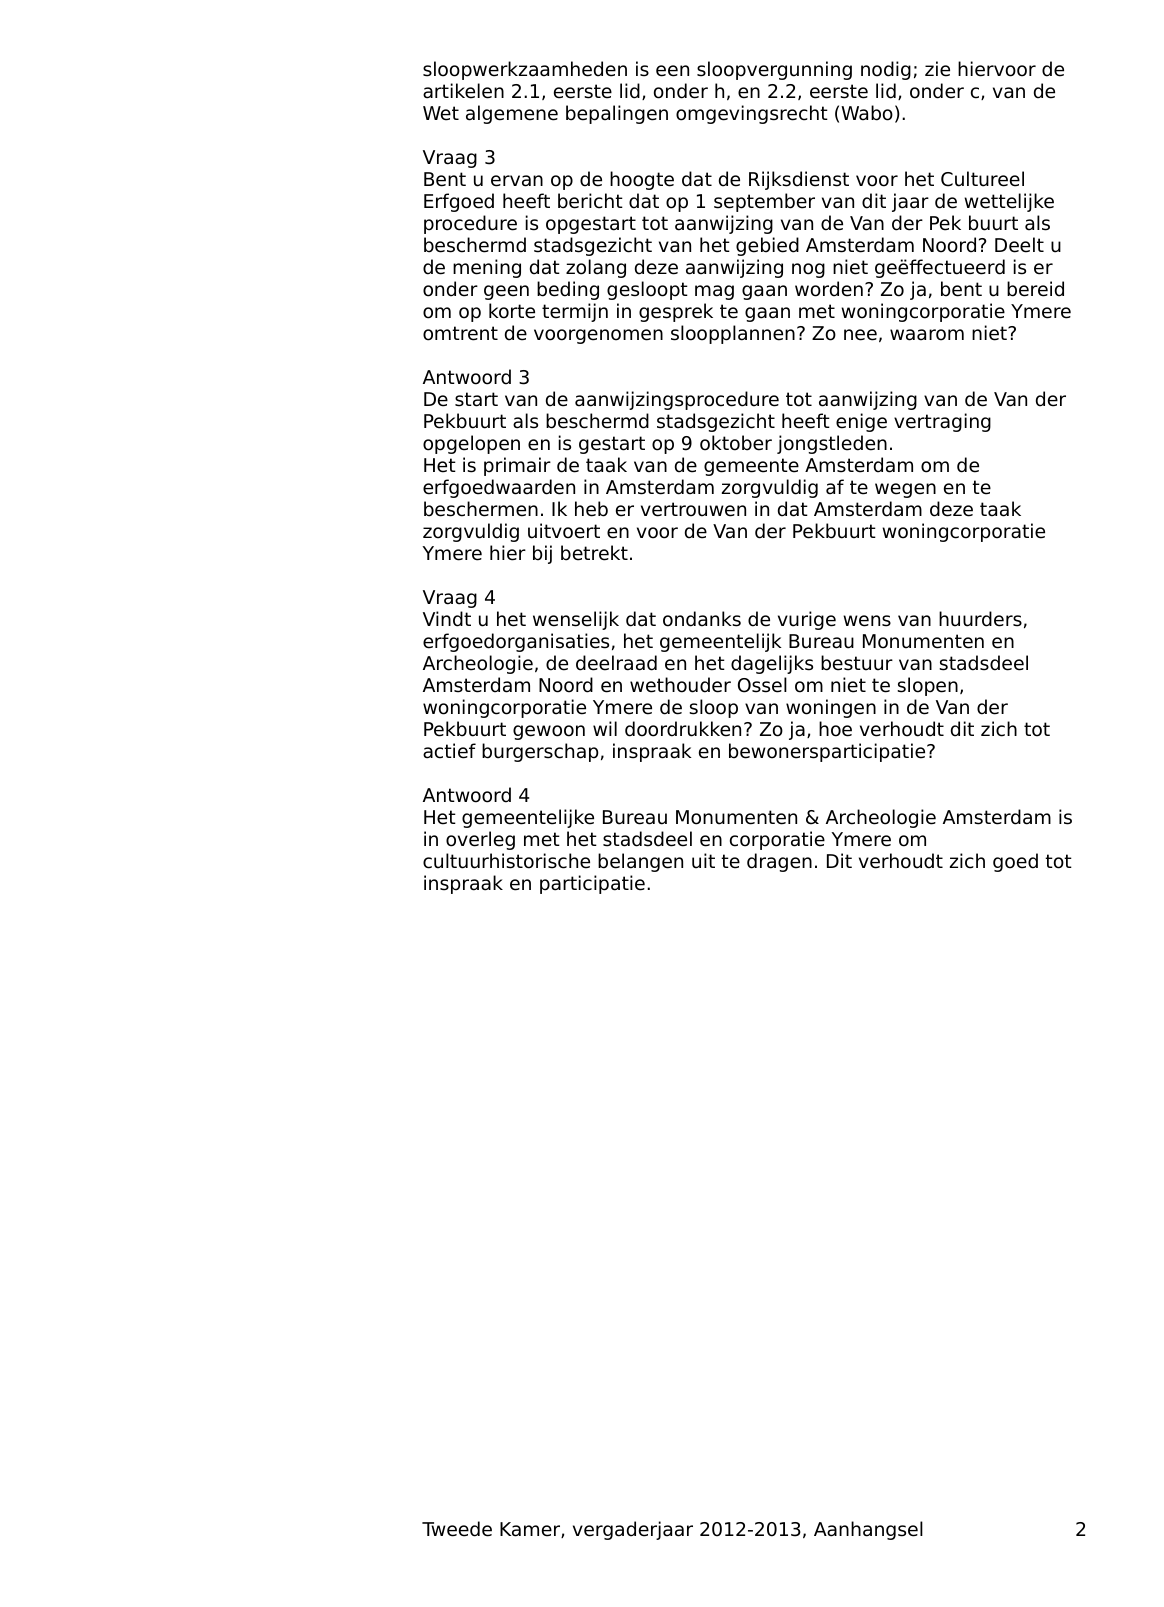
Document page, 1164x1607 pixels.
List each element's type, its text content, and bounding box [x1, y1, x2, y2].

text De start van de aanwijzingsprocedure tot aanwijzing van de Van der Pekbuurt als beschermd stadsgezicht heeft enige vertraging opgelopen en is gestart op 9 oktober jongstleden. [422, 389, 1087, 455]
text Vraag 3 [422, 147, 1087, 169]
text Vindt u het wenselijk dat ondanks de vurige wens van huurders, erfgoedorganisaties, het gemeentelijk Bureau Monumenten en Archeologie, de deelraad en het dagelijks bestuur van stadsdeel Amsterdam Noord en wethouder Ossel om niet te slopen, woningcorporatie Ymere de sloop van woningen in de Van der Pekbuurt gewoon wil doordrukken? Zo ja, hoe verhoudt dit zich tot actief burgerschap, inspraak en bewonersparticipatie? [422, 609, 1087, 763]
text Het is primair de taak van de gemeente Amsterdam om de erfgoedwaarden in Amsterdam zorgvuldig af te wegen en te beschermen. Ik heb er vertrouwen in dat Amsterdam deze taak zorgvuldig uitvoert en voor de Van der Pekbuurt woningcorporatie Ymere hier bij betrekt. [422, 455, 1087, 565]
text Antwoord 4 [422, 785, 1087, 807]
text Antwoord 3 [422, 367, 1087, 389]
text Het gemeentelijke Bureau Monumenten & Archeologie Amsterdam is in overleg met het stadsdeel en corporatie Ymere om cultuurhistorische belangen uit te dragen. Dit verhoudt zich goed tot inspraak en participatie. [422, 807, 1087, 895]
text sloopwerkzaamheden is een sloopvergunning nodig; zie hiervoor de artikelen 2.1, eerste lid, onder h, en 2.2, eerste lid, onder c, van de Wet algemene bepalingen omgevingsrecht (Wabo). [422, 59, 1087, 125]
text Vraag 4 [422, 587, 1087, 609]
text Bent u ervan op de hoogte dat de Rijksdienst voor het Cultureel Erfgoed heeft bericht dat op 1 september van dit jaar de wettelijke procedure is opgestart tot aanwijzing van de Van der Pek buurt als beschermd stadsgezicht van het gebied Amsterdam Noord? Deelt u de mening dat zolang deze aanwijzing nog niet geëffectueerd is er onder geen beding gesloopt mag gaan worden? Zo ja, bent u bereid om op korte termijn in gesprek te gaan met woningcorporatie Ymere omtrent de voorgenomen sloopplannen? Zo nee, waarom niet? [422, 169, 1087, 345]
